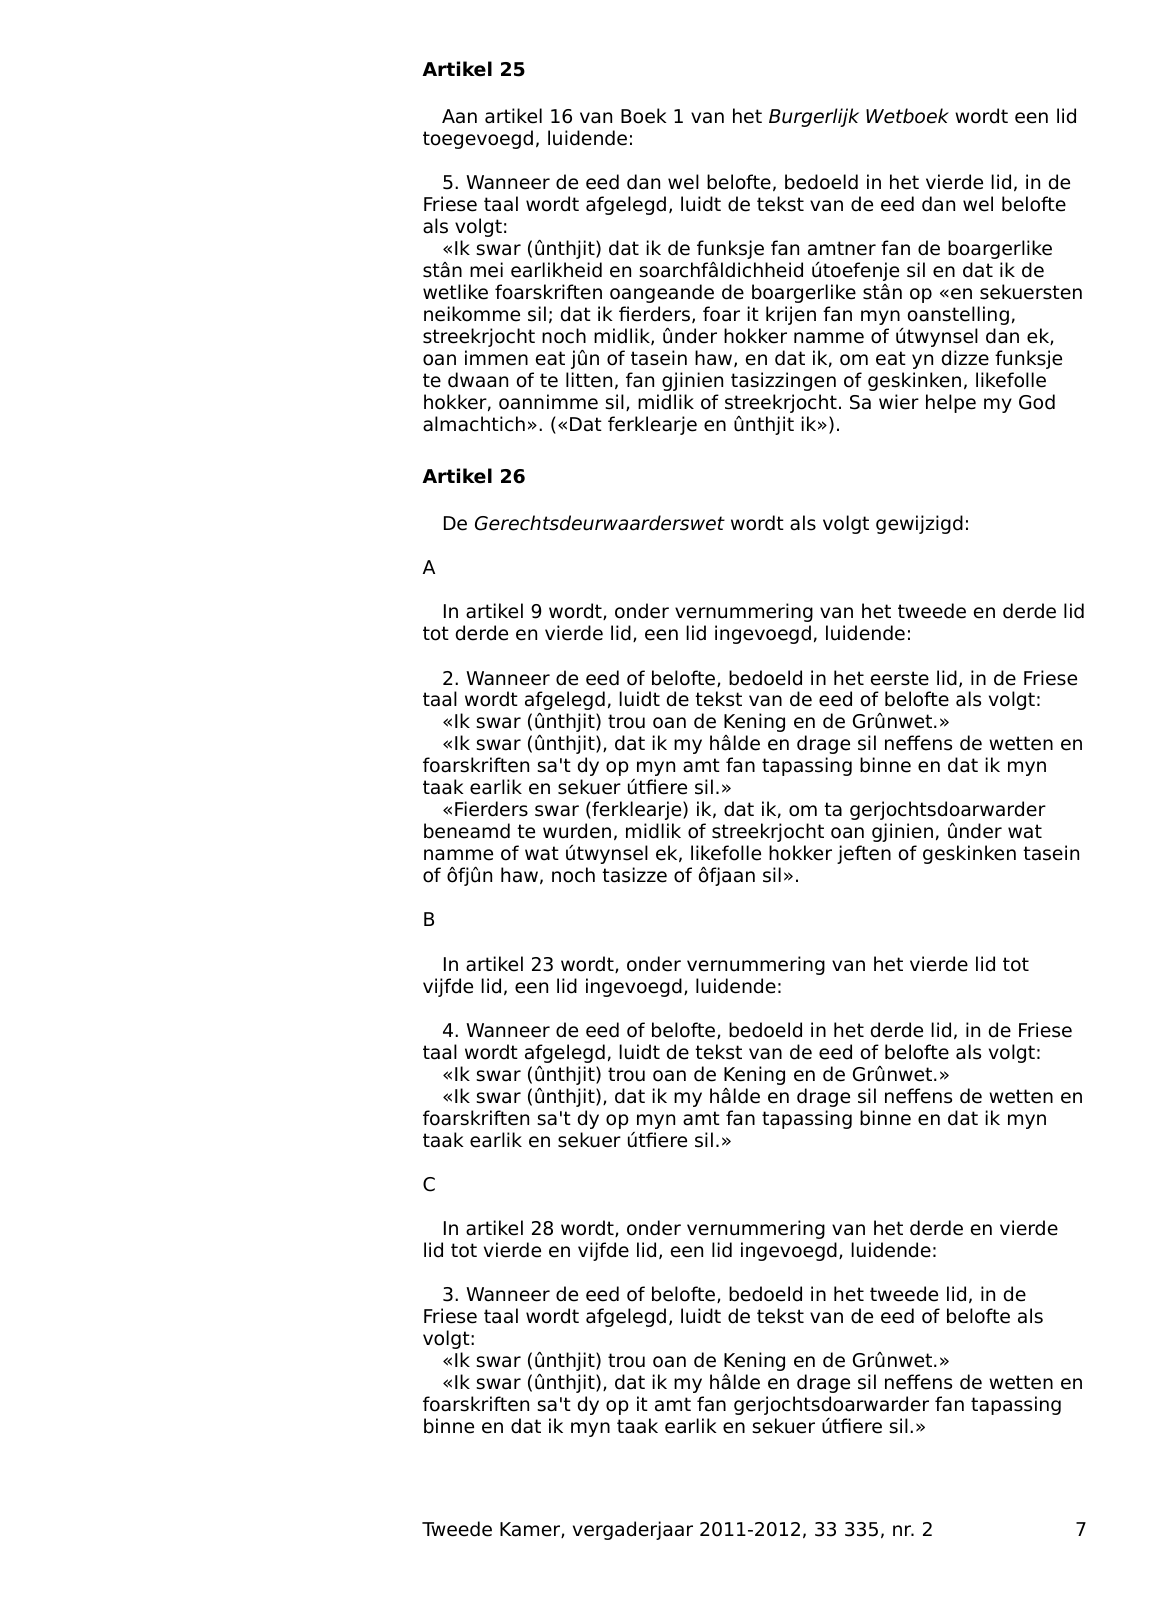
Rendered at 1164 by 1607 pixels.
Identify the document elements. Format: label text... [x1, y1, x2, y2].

text 4. Wanneer de eed of belofte, bedoeld in het derde lid, in de Friese taal wordt afgelegd, luidt de tekst van de eed of belofte als volgt: [422, 1020, 1087, 1064]
text 2. Wanneer de eed of belofte, bedoeld in het eerste lid, in de Friese taal wordt afgelegd, luidt de tekst van de eed of belofte als volgt: [422, 667, 1087, 711]
subtitle Artikel 25 [422, 59, 1087, 81]
text «Ik swar (ûnthjit) trou oan de Kening en de Grûnwet.» [422, 1064, 1087, 1086]
text «Ik swar (ûnthjit) dat ik de funksje fan amtner fan de boargerlike stân mei earlikheid en soarchfâldichheid útoefenje sil en dat ik de wetlike foarskriften oangeande de boargerlike stân op «en sekuersten neikomme sil; dat ik fierders, foar it krijen fan myn oanstelling, streekrjocht noch midlik, ûnder hokker namme of útwynsel dan ek, oan immen eat jûn of tasein haw, en dat ik, om eat yn dizze funksje te dwaan of te litten, fan gjinien tasizzingen of geskinken, likefolle hokker, oannimme sil, midlik of streekrjocht. Sa wier helpe my God almachtich». («Dat ferklearje en ûnthjit ik»). [422, 238, 1087, 436]
text In artikel 23 wordt, onder vernummering van het vierde lid tot vijfde lid, een lid ingevoegd, luidende: [422, 953, 1087, 997]
text A [422, 557, 1087, 579]
text «Ik swar (ûnthjit), dat ik my hâlde en drage sil neffens de wetten en foarskriften sa't dy op myn amt fan tapassing binne en dat ik myn taak earlik en sekuer útfiere sil.» [422, 733, 1087, 799]
text 5. Wanneer de eed dan wel belofte, bedoeld in het vierde lid, in de Friese taal wordt afgelegd, luidt de tekst van de eed dan wel belofte als volgt: [422, 172, 1087, 238]
text «Ik swar (ûnthjit) trou oan de Kening en de Grûnwet.» [422, 1350, 1087, 1372]
text 3. Wanneer de eed of belofte, bedoeld in het tweede lid, in de Friese taal wordt afgelegd, luidt de tekst van de eed of belofte als volgt: [422, 1284, 1087, 1350]
text In artikel 28 wordt, onder vernummering van het derde en vierde lid tot vierde en vijfde lid, een lid ingevoegd, luidende: [422, 1218, 1087, 1262]
text C [422, 1174, 1087, 1196]
text «Ik swar (ûnthjit) trou oan de Kening en de Grûnwet.» [422, 711, 1087, 733]
text «Ik swar (ûnthjit), dat ik my hâlde en drage sil neffens de wetten en foarskriften sa't dy op it amt fan gerjochtsdoarwarder fan tapassing binne en dat ik myn taak earlik en sekuer útfiere sil.» [422, 1372, 1087, 1438]
text B [422, 909, 1087, 931]
subtitle Artikel 26 [422, 466, 1087, 488]
text «Ik swar (ûnthjit), dat ik my hâlde en drage sil neffens de wetten en foarskriften sa't dy op myn amt fan tapassing binne en dat ik myn taak earlik en sekuer útfiere sil.» [422, 1086, 1087, 1152]
text In artikel 9 wordt, onder vernummering van het tweede en derde lid tot derde en vierde lid, een lid ingevoegd, luidende: [422, 601, 1087, 645]
text De Gerechtsdeurwaarderswet wordt als volgt gewijzigd: [422, 513, 1087, 535]
text «Fierders swar (ferklearje) ik, dat ik, om ta gerjochtsdoarwarder beneamd te wurden, midlik of streekrjocht oan gjinien, ûnder wat namme of wat útwynsel ek, likefolle hokker jeften of geskinken tasein of ôfjûn haw, noch tasizze of ôfjaan sil». [422, 799, 1087, 887]
text Aan artikel 16 van Boek 1 van het Burgerlijk Wetboek wordt een lid toegevoegd, luidende: [422, 106, 1087, 150]
